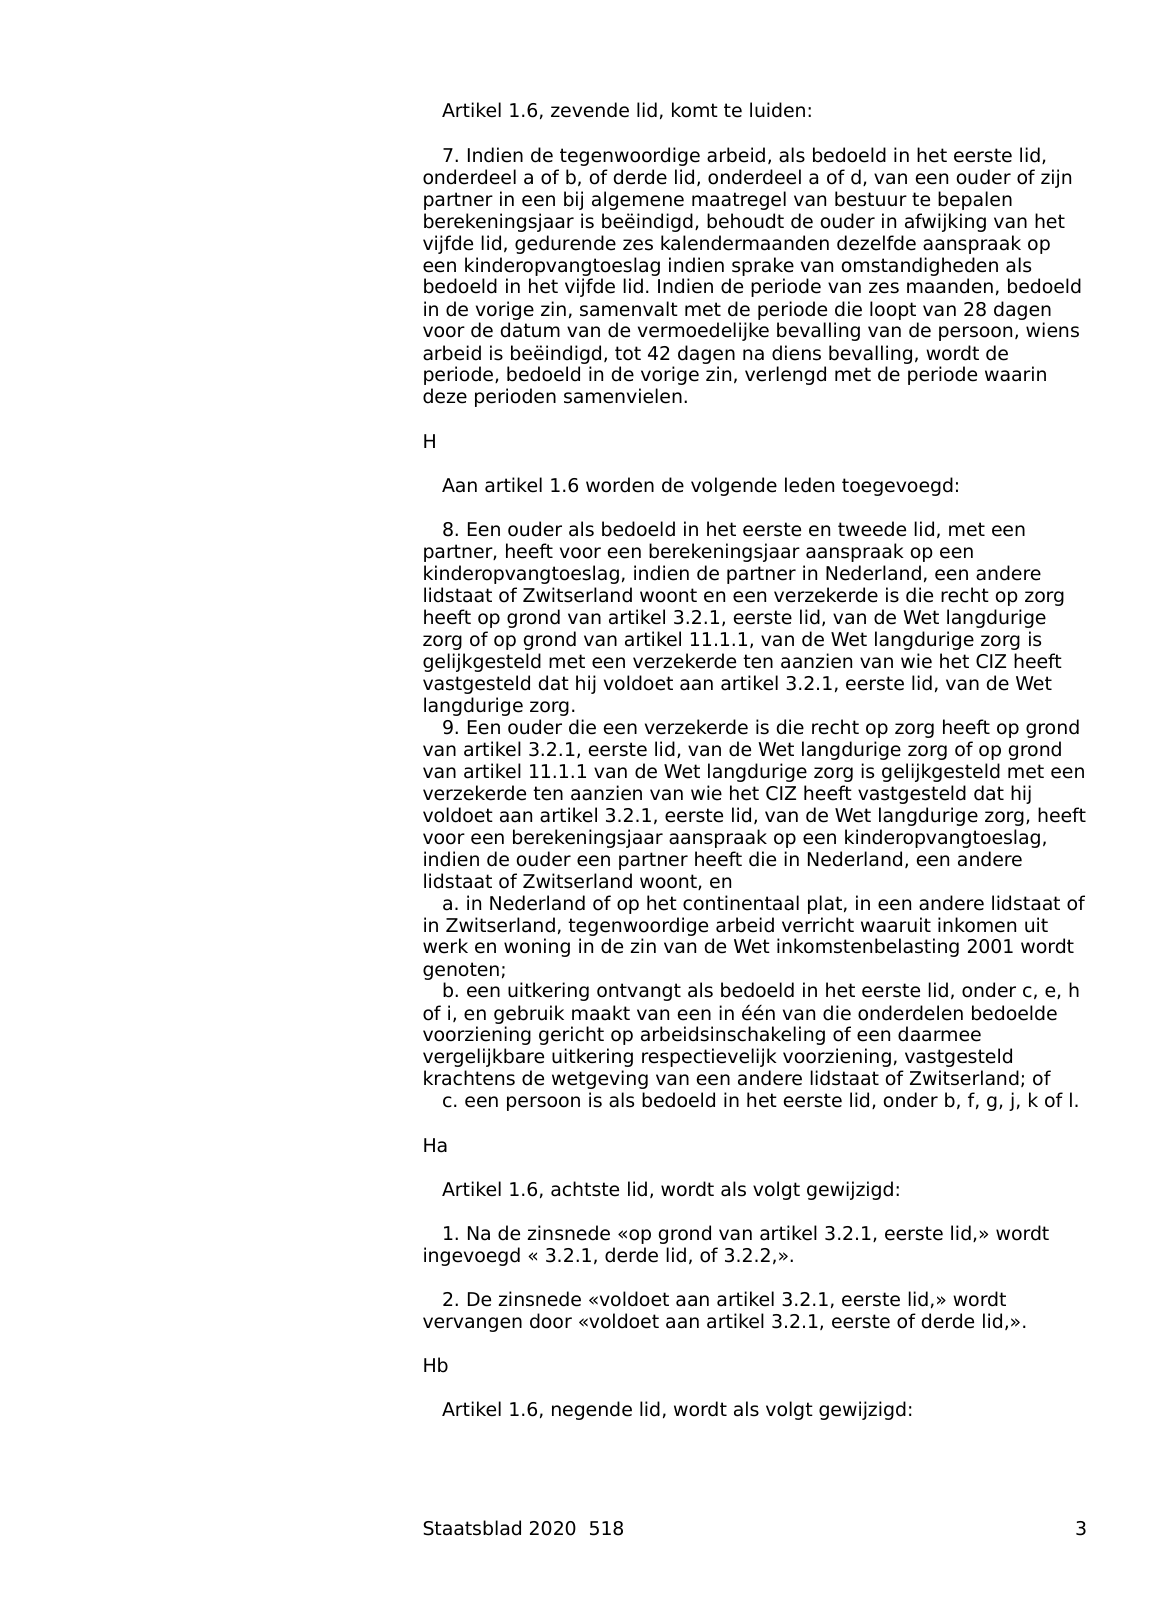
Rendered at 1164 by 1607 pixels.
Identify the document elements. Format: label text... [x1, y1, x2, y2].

text 2. De zinsnede «voldoet aan artikel 3.2.1, eerste lid,» wordt vervangen door «voldoet aan artikel 3.2.1, eerste of derde lid,». [422, 1289, 1087, 1333]
text H [422, 431, 1087, 452]
text Artikel 1.6, achtste lid, wordt als volgt gewijzigd: [422, 1179, 1087, 1201]
text c. een persoon is als bedoeld in het eerste lid, onder b, f, g, j, k of l. [422, 1090, 1087, 1112]
text 9. Een ouder die een verzekerde is die recht op zorg heeft op grond van artikel 3.2.1, eerste lid, van de Wet langdurige zorg of op grond van artikel 11.1.1 van de Wet langdurige zorg is gelijkgesteld met een verzekerde ten aanzien van wie het CIZ heeft vastgesteld dat hij voldoet aan artikel 3.2.1, eerste lid, van de Wet langdurige zorg, heeft voor een berekeningsjaar aanspraak op een kinderopvangtoeslag, indien de ouder een partner heeft die in Nederland, een andere lidstaat of Zwitserland woont, en [422, 717, 1087, 892]
text Aan artikel 1.6 worden de volgende leden toegevoegd: [422, 475, 1087, 497]
text Artikel 1.6, negende lid, wordt als volgt gewijzigd: [422, 1399, 1087, 1421]
text a. in Nederland of op het continentaal plat, in een andere lidstaat of in Zwitserland, tegenwoordige arbeid verricht waaruit inkomen uit werk en woning in de zin van de Wet inkomstenbelasting 2001 wordt genoten; [422, 892, 1087, 980]
text 8. Een ouder als bedoeld in het eerste en tweede lid, met een partner, heeft voor een berekeningsjaar aanspraak op een kinderopvangtoeslag, indien de partner in Nederland, een andere lidstaat of Zwitserland woont en een verzekerde is die recht op zorg heeft op grond van artikel 3.2.1, eerste lid, van de Wet langdurige zorg of op grond van artikel 11.1.1, van de Wet langdurige zorg is gelijkgesteld met een verzekerde ten aanzien van wie het CIZ heeft vastgesteld dat hij voldoet aan artikel 3.2.1, eerste lid, van de Wet langdurige zorg. [422, 519, 1087, 717]
text b. een uitkering ontvangt als bedoeld in het eerste lid, onder c, e, h of i, en gebruik maakt van een in één van die onderdelen bedoelde voorziening gericht op arbeidsinschakeling of een daarmee vergelijkbare uitkering respectievelijk voorziening, vastgesteld krachtens de wetgeving van een andere lidstaat of Zwitserland; of [422, 980, 1087, 1090]
text Ha [422, 1134, 1087, 1156]
text Hb [422, 1355, 1087, 1377]
text 1. Na de zinsnede «op grond van artikel 3.2.1, eerste lid,» wordt ingevoegd « 3.2.1, derde lid, of 3.2.2,». [422, 1223, 1087, 1267]
text Artikel 1.6, zevende lid, komt te luiden: [422, 100, 1087, 122]
text 7. Indien de tegenwoordige arbeid, als bedoeld in het eerste lid, onderdeel a of b, of derde lid, onderdeel a of d, van een ouder of zijn partner in een bij algemene maatregel van bestuur te bepalen berekeningsjaar is beëindigd, behoudt de ouder in afwijking van het vijfde lid, gedurende zes kalendermaanden dezelfde aanspraak op een kinderopvangtoeslag indien sprake van omstandigheden als bedoeld in het vijfde lid. Indien de periode van zes maanden, bedoeld in de vorige zin, samenvalt met de periode die loopt van 28 dagen voor de datum van de vermoedelijke bevalling van de persoon, wiens arbeid is beëindigd, tot 42 dagen na diens bevalling, wordt de periode, bedoeld in de vorige zin, verlengd met de periode waarin deze perioden samenvielen. [422, 144, 1087, 408]
